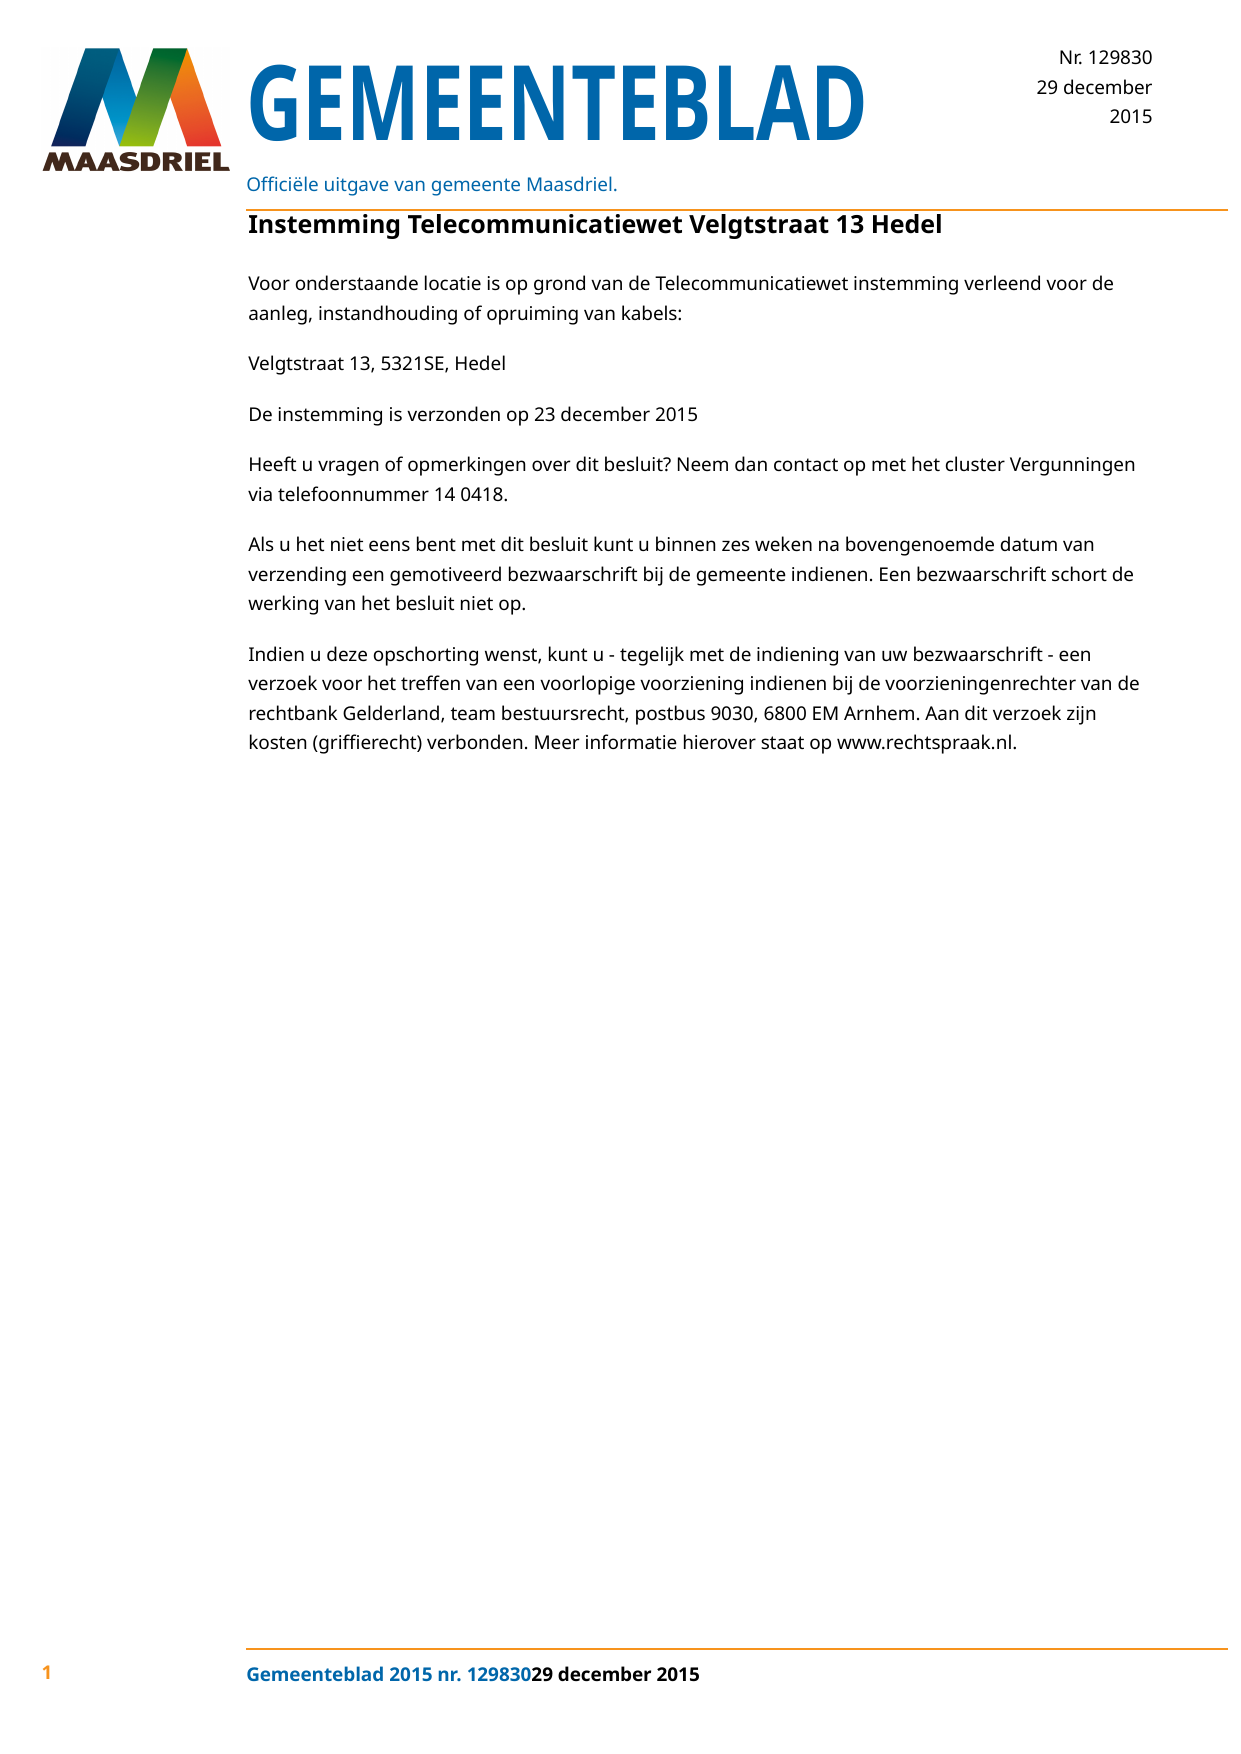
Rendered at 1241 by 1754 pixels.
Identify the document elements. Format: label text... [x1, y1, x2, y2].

text De instemming is verzonden op 23 december 2015 [248, 401, 1152, 426]
text Voor onderstaande locatie is op grond van de Telecommunicatiewet instemming verleend voor de aanleg, instandhouding of opruiming van kabels: [248, 270, 1152, 326]
text Heeft u vragen of opmerkingen over dit besluit? Neem dan contact op met het cluster Vergunningen via telefoonnummer 14 0418. [248, 451, 1152, 506]
text Velgtstraat 13, 5321SE, Hedel [248, 350, 1152, 376]
picture [41, 47, 231, 172]
text Instemming Telecommunicatiewet Velgtstraat 13 Hedel [248, 211, 1152, 241]
text Als u het niet eens bent met dit besluit kunt u binnen zes weken na bovengenoemde datum van verzending een gemotiveerd bezwaarschrift bij de gemeente indienen. Een bezwaarschrift schort de werking van het besluit niet op. [248, 531, 1152, 616]
text Indien u deze opschorting wenst, kunt u - tegelijk met de indiening van uw bezwaarschrift - een verzoek voor het treffen van een voorlopige voorziening indienen bij de voorzieningenrechter van de rechtbank Gelderland, team bestuursrecht, postbus 9030, 6800 EM Arnhem. Aan dit verzoek zijn kosten (griffierecht) verbonden. Meer informatie hierover staat op www.rechtspraak.nl. [248, 641, 1152, 755]
